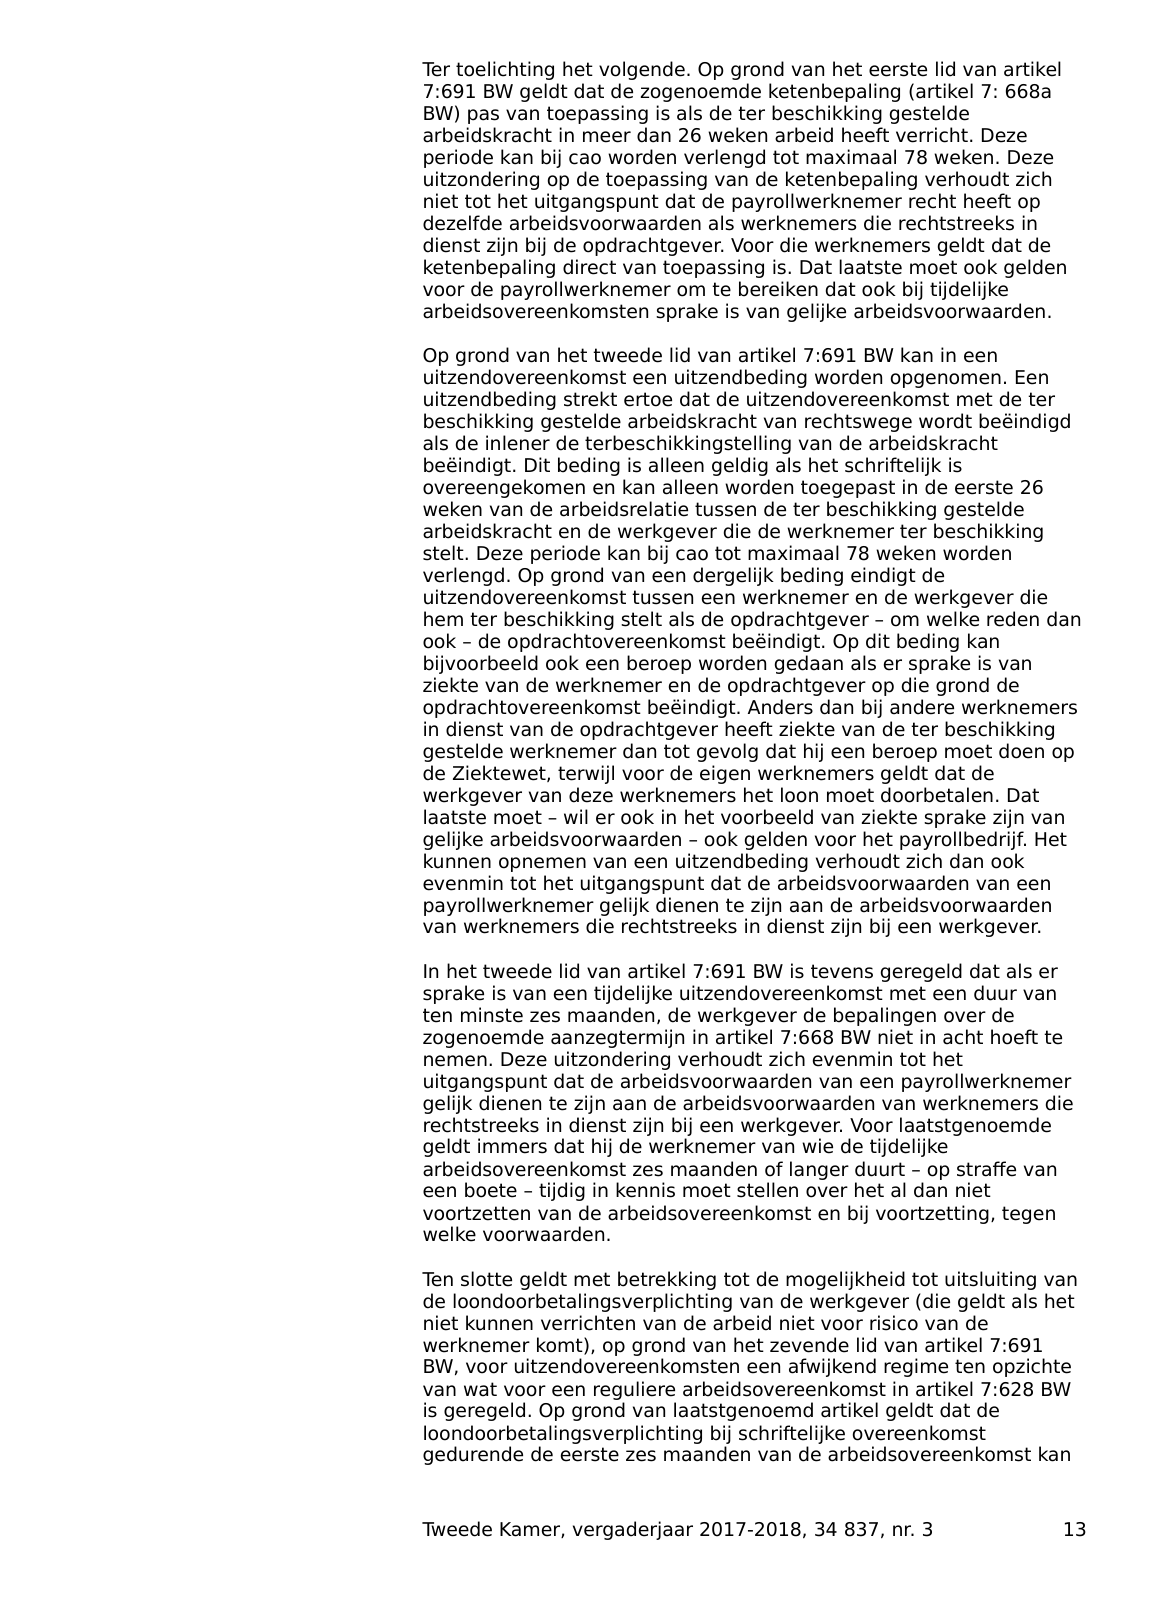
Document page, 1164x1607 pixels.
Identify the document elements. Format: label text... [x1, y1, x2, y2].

text In het tweede lid van artikel 7:691 BW is tevens geregeld dat als er sprake is van een tijdelijke uitzendovereenkomst met een duur van ten minste zes maanden, de werkgever de bepalingen over de zogenoemde aanzegtermijn in artikel 7:668 BW niet in acht hoeft te nemen. Deze uitzondering verhoudt zich evenmin tot het uitgangspunt dat de arbeidsvoorwaarden van een payrollwerknemer gelijk dienen te zijn aan de arbeidsvoorwaarden van werknemers die rechtstreeks in dienst zijn bij een werkgever. Voor laatstgenoemde geldt immers dat hij de werknemer van wie de tijdelijke arbeidsovereenkomst zes maanden of langer duurt – op straffe van een boete – tijdig in kennis moet stellen over het al dan niet voortzetten van de arbeidsovereenkomst en bij voortzetting, tegen welke voorwaarden. [422, 961, 1087, 1246]
text Op grond van het tweede lid van artikel 7:691 BW kan in een uitzendovereenkomst een uitzendbeding worden opgenomen. Een uitzendbeding strekt ertoe dat de uitzendovereenkomst met de ter beschikking gestelde arbeidskracht van rechtswege wordt beëindigd als de inlener de terbeschikkingstelling van de arbeidskracht beëindigt. Dit beding is alleen geldig als het schriftelijk is overeengekomen en kan alleen worden toegepast in de eerste 26 weken van de arbeidsrelatie tussen de ter beschikking gestelde arbeidskracht en de werkgever die de werknemer ter beschikking stelt. Deze periode kan bij cao tot maximaal 78 weken worden verlengd. Op grond van een dergelijk beding eindigt de uitzendovereenkomst tussen een werknemer en de werkgever die hem ter beschikking stelt als de opdrachtgever – om welke reden dan ook – de opdrachtovereenkomst beëindigt. Op dit beding kan bijvoorbeeld ook een beroep worden gedaan als er sprake is van ziekte van de werknemer en de opdrachtgever op die grond de opdrachtovereenkomst beëindigt. Anders dan bij andere werknemers in dienst van de opdrachtgever heeft ziekte van de ter beschikking gestelde werknemer dan tot gevolg dat hij een beroep moet doen op de Ziektewet, terwijl voor de eigen werknemers geldt dat de werkgever van deze werknemers het loon moet doorbetalen. Dat laatste moet – wil er ook in het voorbeeld van ziekte sprake zijn van gelijke arbeidsvoorwaarden – ook gelden voor het payrollbedrijf. Het kunnen opnemen van een uitzendbeding verhoudt zich dan ook evenmin tot het uitgangspunt dat de arbeidsvoorwaarden van een payrollwerknemer gelijk dienen te zijn aan de arbeidsvoorwaarden van werknemers die rechtstreeks in dienst zijn bij een werkgever. [422, 345, 1087, 938]
text Ter toelichting het volgende. Op grond van het eerste lid van artikel 7:691 BW geldt dat de zogenoemde ketenbepaling (artikel 7: 668a BW) pas van toepassing is als de ter beschikking gestelde arbeidskracht in meer dan 26 weken arbeid heeft verricht. Deze periode kan bij cao worden verlengd tot maximaal 78 weken. Deze uitzondering op de toepassing van de ketenbepaling verhoudt zich niet tot het uitgangspunt dat de payrollwerknemer recht heeft op dezelfde arbeidsvoorwaarden als werknemers die rechtstreeks in dienst zijn bij de opdrachtgever. Voor die werknemers geldt dat de ketenbepaling direct van toepassing is. Dat laatste moet ook gelden voor de payrollwerknemer om te bereiken dat ook bij tijdelijke arbeidsovereenkomsten sprake is van gelijke arbeidsvoorwaarden. [422, 59, 1087, 323]
text Ten slotte geldt met betrekking tot de mogelijkheid tot uitsluiting van de loondoorbetalingsverplichting van de werkgever (die geldt als het niet kunnen verrichten van de arbeid niet voor risico van de werknemer komt), op grond van het zevende lid van artikel 7:691 BW, voor uitzendovereenkomsten een afwijkend regime ten opzichte van wat voor een reguliere arbeidsovereenkomst in artikel 7:628 BW is geregeld. Op grond van laatstgenoemd artikel geldt dat de loondoorbetalingsverplichting bij schriftelijke overeenkomst gedurende de eerste zes maanden van de arbeidsovereenkomst kan [422, 1268, 1087, 1466]
